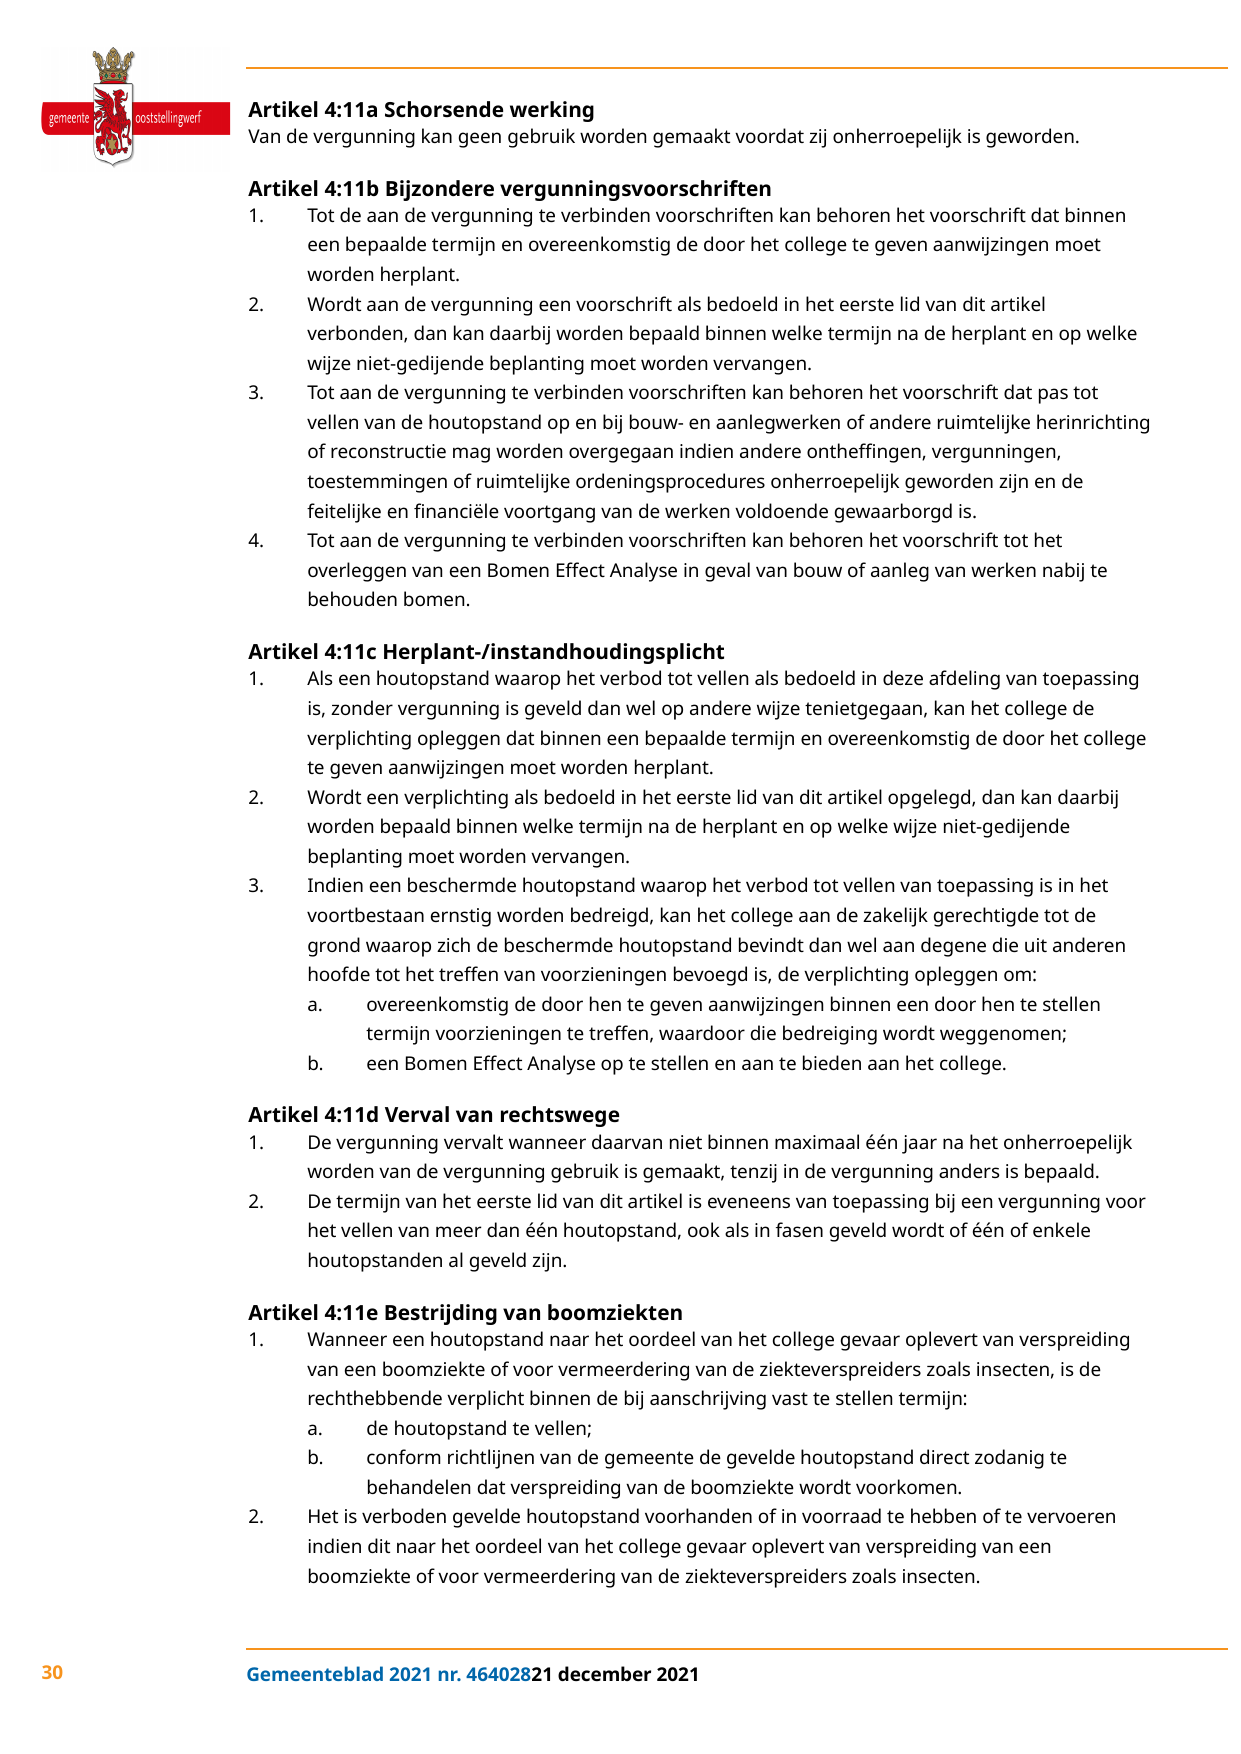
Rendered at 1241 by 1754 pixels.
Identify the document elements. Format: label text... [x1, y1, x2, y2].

list Wordt een verplichting als bedoeld in het eerste lid van dit artikel opgelegd, dan kan daarbij worden bepaald binnen welke termijn na de herplant en op welke wijze niet-gedijende beplanting moet worden vervangen. [248, 784, 1152, 869]
list De vergunning vervalt wanneer daarvan niet binnen maximaal één jaar na het onherroepelijk worden van de vergunning gebruik is gemaakt, tenzij in de vergunning anders is bepaald. [248, 1129, 1152, 1184]
text Artikel 4:11b Bijzondere vergunningsvoorschriften [248, 174, 1152, 202]
list conform richtlijnen van de gemeente de gevelde houtopstand direct zodanig te behandelen dat verspreiding van de boomziekte wordt voorkomen. [307, 1444, 1152, 1500]
list een Bomen Effect Analyse op te stellen en aan te bieden aan het college. [307, 1050, 1152, 1076]
list Tot de aan de vergunning te verbinden voorschriften kan behoren het voorschrift dat binnen een bepaalde termijn en overeenkomstig de door het college te geven aanwijzingen moet worden herplant. [248, 202, 1152, 287]
text Artikel 4:11c Herplant-/instandhoudingsplicht [248, 637, 1152, 666]
list overeenkomstig de door hen te geven aanwijzingen binnen een door hen te stellen termijn voorzieningen te treffen, waardoor die bedreiging wordt weggenomen; [307, 991, 1152, 1046]
list Wordt aan de vergunning een voorschrift als bedoeld in het eerste lid van dit artikel verbonden, dan kan daarbij worden bepaald binnen welke termijn na de herplant en op welke wijze niet-gedijende beplanting moet worden vervangen. [248, 291, 1152, 376]
list Indien een beschermde houtopstand waarop het verbod tot vellen van toepassing is in het voortbestaan ernstig worden bedreigd, kan het college aan de zakelijk gerechtigde tot de grond waarop zich de beschermde houtopstand bevindt dan wel aan degene die uit anderen hoofde tot het treffen van voorzieningen bevoegd is, de verplichting opleggen om: [248, 873, 1152, 987]
list Tot aan de vergunning te verbinden voorschriften kan behoren het voorschrift dat pas tot vellen van de houtopstand op en bij bouw- en aanlegwerken of andere ruimtelijke herinrichting of reconstructie mag worden overgegaan indien andere ontheffingen, vergunningen, toestemmingen of ruimtelijke ordeningsprocedures onherroepelijk geworden zijn en de feitelijke en financiële voortgang van de werken voldoende gewaarborgd is. [248, 379, 1152, 524]
list de houtopstand te vellen; [307, 1415, 1152, 1441]
picture [41, 47, 231, 172]
text Artikel 4:11a Schorsende werking [248, 95, 1152, 123]
text Van de vergunning kan geen gebruik worden gemaakt voordat zij onherroepelijk is geworden. [248, 123, 1152, 149]
list De termijn van het eerste lid van dit artikel is eveneens van toepassing bij een vergunning voor het vellen van meer dan één houtopstand, ook als in fasen geveld wordt of één of enkele houtopstanden al geveld zijn. [248, 1188, 1152, 1273]
list Als een houtopstand waarop het verbod tot vellen als bedoeld in deze afdeling van toepassing is, zonder vergunning is geveld dan wel op andere wijze tenietgegaan, kan het college de verplichting opleggen dat binnen een bepaalde termijn en overeenkomstig de door het college te geven aanwijzingen moet worden herplant. [248, 666, 1152, 780]
text Artikel 4:11e Bestrijding van boomziekten [248, 1298, 1152, 1326]
list Het is verboden gevelde houtopstand voorhanden of in voorraad te hebben of te vervoeren indien dit naar het oordeel van het college gevaar oplevert van verspreiding van een boomziekte of voor vermeerdering van de ziekteverspreiders zoals insecten. [248, 1504, 1152, 1588]
text Artikel 4:11d Verval van rechtswege [248, 1101, 1152, 1129]
list Tot aan de vergunning te verbinden voorschriften kan behoren het voorschrift tot het overleggen van een Bomen Effect Analyse in geval van bouw of aanleg van werken nabij te behouden bomen. [248, 527, 1152, 612]
list Wanneer een houtopstand naar het oordeel van het college gevaar oplevert van verspreiding van een boomziekte of voor vermeerdering van de ziekteverspreiders zoals insecten, is de rechthebbende verplicht binnen de bij aanschrijving vast te stellen termijn: [248, 1326, 1152, 1411]
